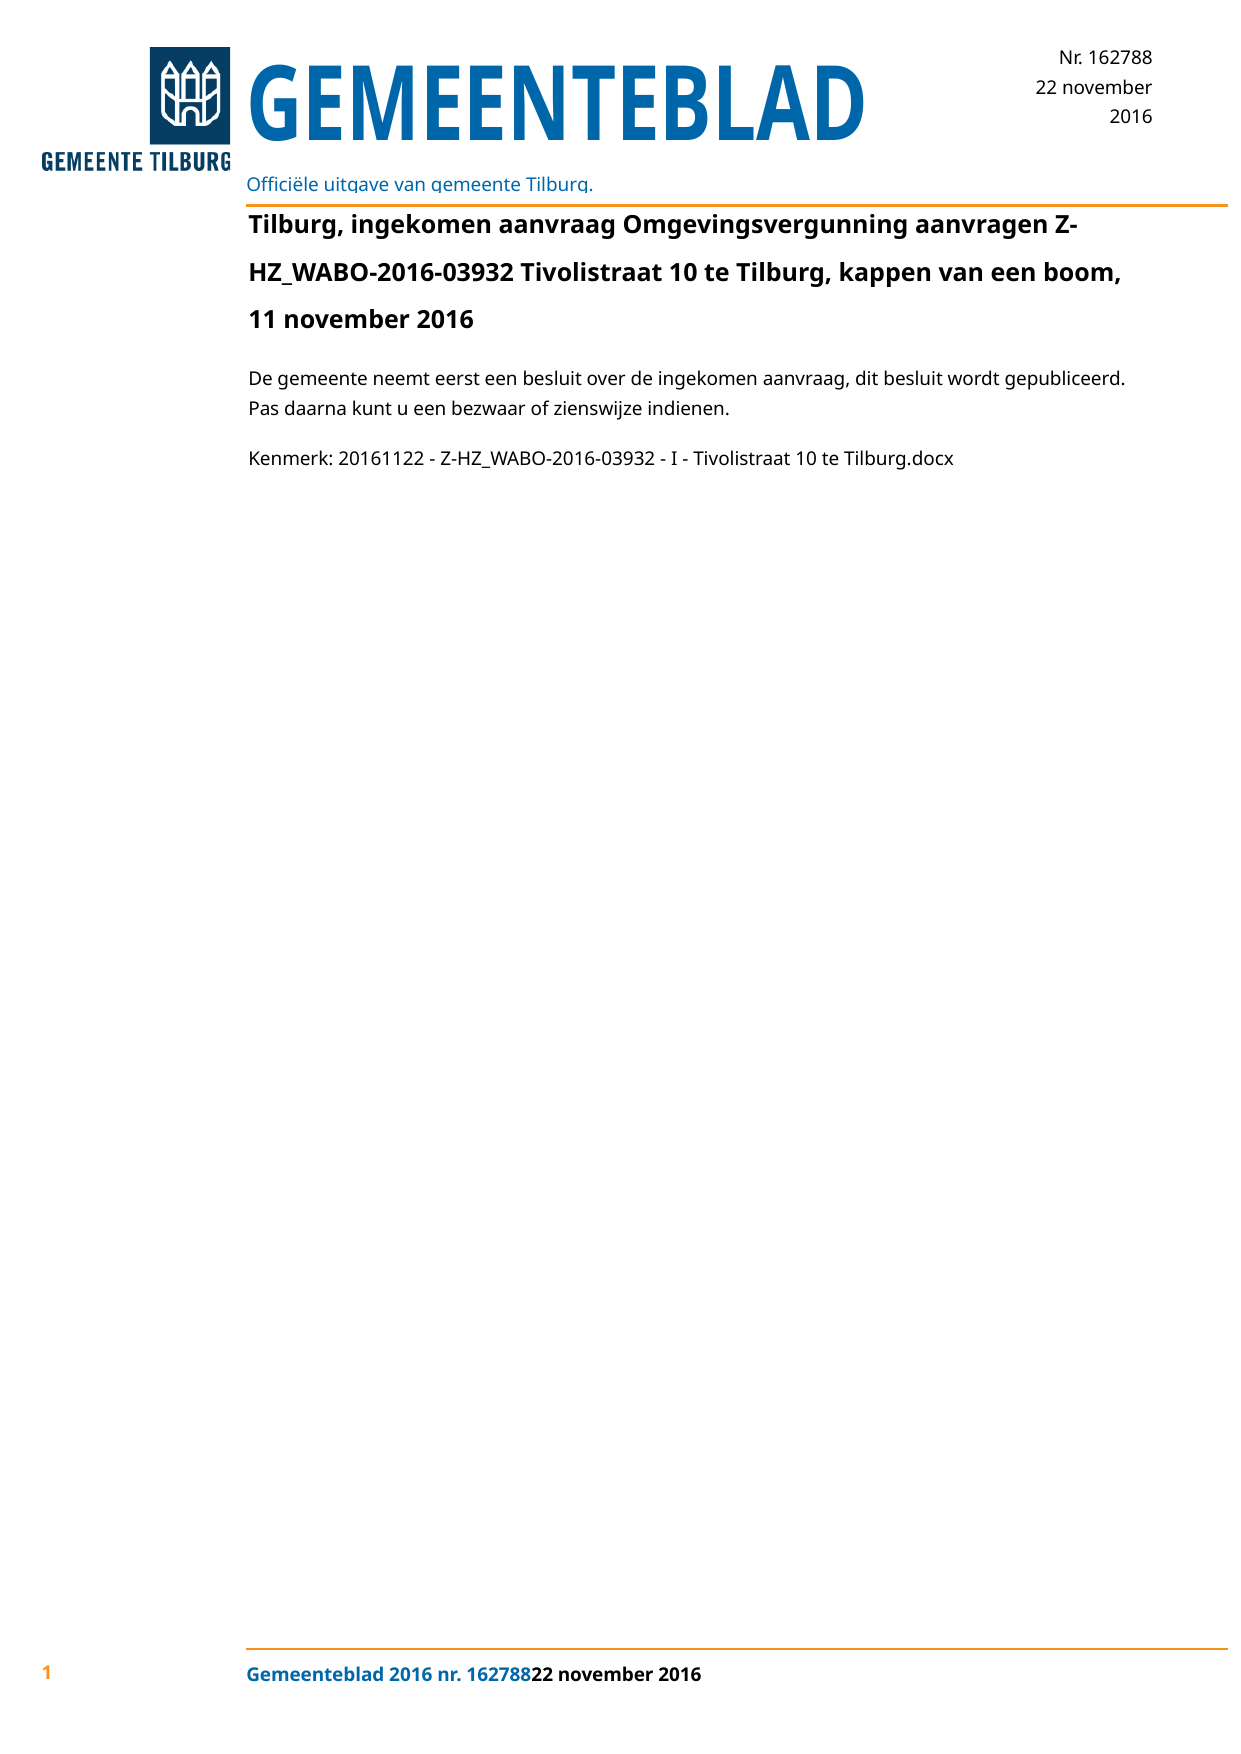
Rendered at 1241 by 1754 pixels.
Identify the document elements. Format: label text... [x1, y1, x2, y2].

text Tilburg, ingekomen aanvraag Omgevingsvergunning aanvragen Z-HZ_WABO-2016-03932 Tivolistraat 10 te Tilburg, kappen van een boom, 11 november 2016 [248, 207, 1152, 336]
text Kenmerk: 20161122 - Z-HZ_WABO-2016-03932 - I - Tivolistraat 10 te Tilburg.docx [248, 446, 1152, 471]
text De gemeente neemt eerst een besluit over de ingekomen aanvraag, dit besluit wordt gepubliceerd. Pas daarna kunt u een bezwaar of zienswijze indienen. [248, 366, 1152, 421]
picture [41, 47, 231, 172]
